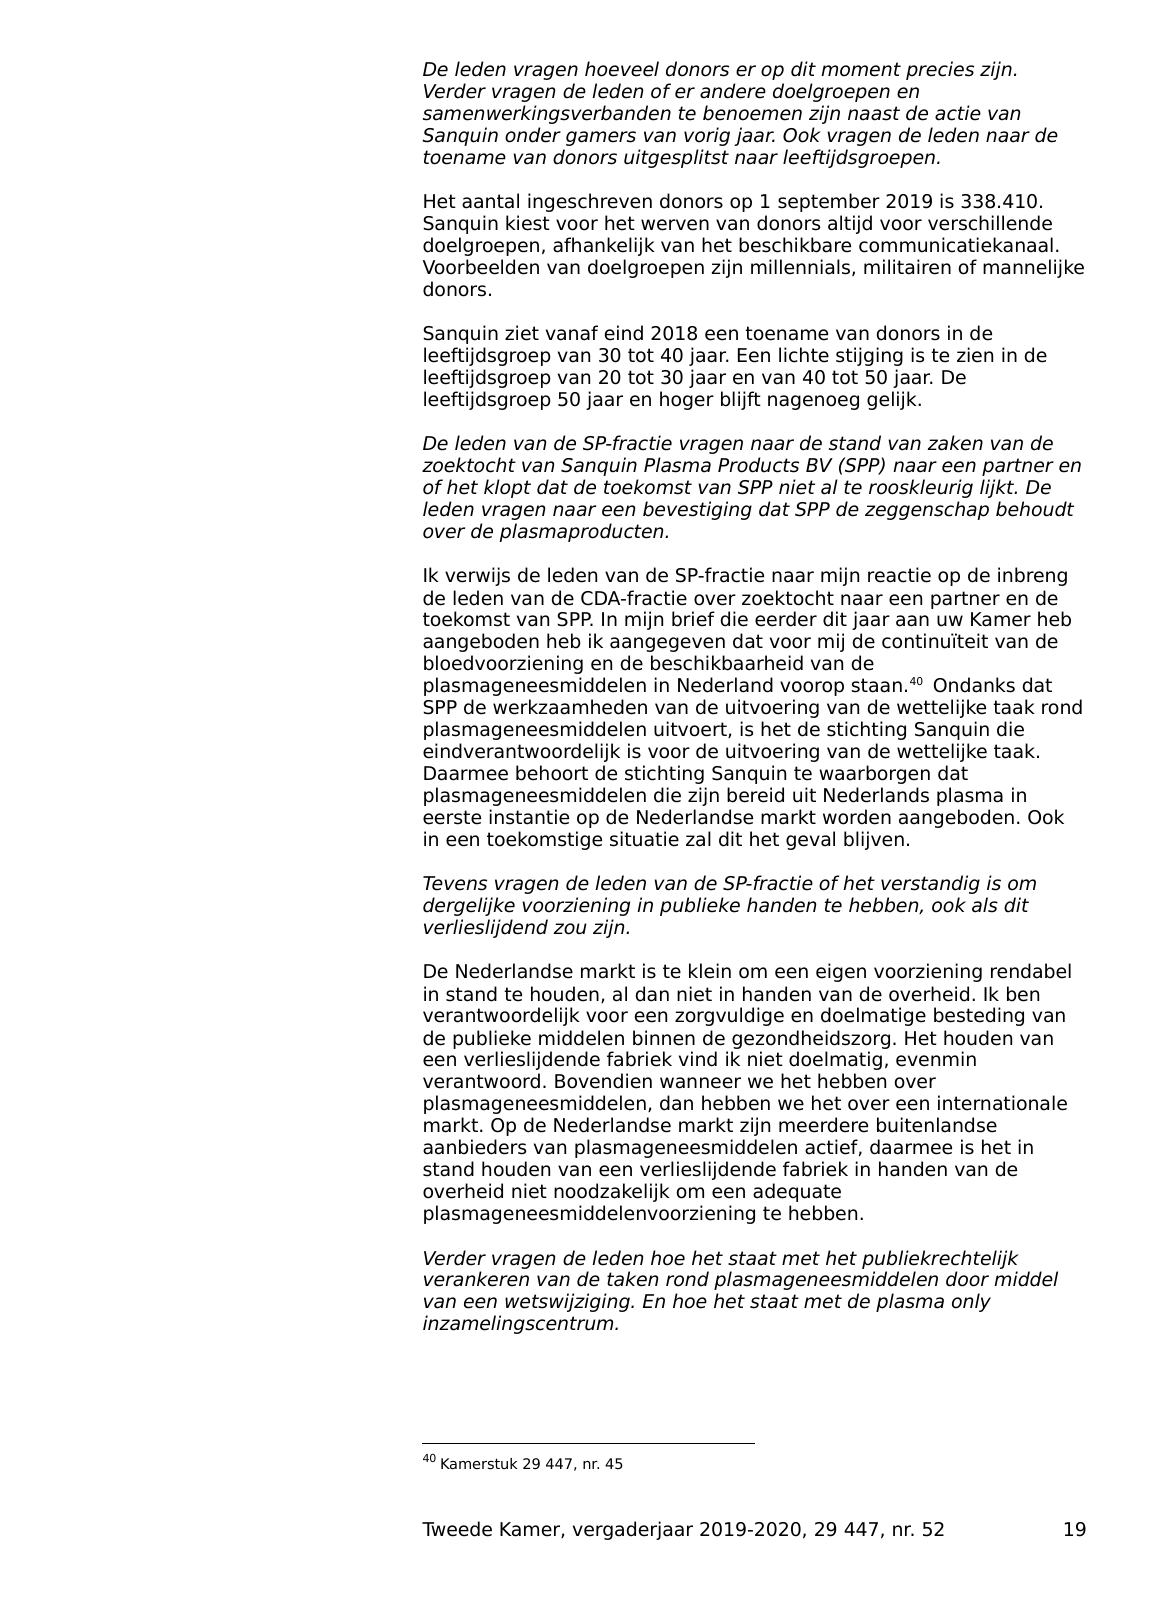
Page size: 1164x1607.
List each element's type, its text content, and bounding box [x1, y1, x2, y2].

text De Nederlandse markt is te klein om een eigen voorziening rendabel in stand te houden, al dan niet in handen van de overheid. Ik ben verantwoordelijk voor een zorgvuldige en doelmatige besteding van de publieke middelen binnen de gezondheidszorg. Het houden van een verlieslijdende fabriek vind ik niet doelmatig, evenmin verantwoord. Bovendien wanneer we het hebben over plasmageneesmiddelen, dan hebben we het over een internationale markt. Op de Nederlandse markt zijn meerdere buitenlandse aanbieders van plasmageneesmiddelen actief, daarmee is het in stand houden van een verlieslijdende fabriek in handen van de overheid niet noodzakelijk om een adequate plasmageneesmiddelenvoorziening te hebben. [422, 961, 1087, 1225]
text Kamerstuk 29 447, nr. 45 [422, 1452, 1087, 1474]
text Tevens vragen de leden van de SP-fractie of het verstandig is om dergelijke voorziening in publieke handen te hebben, ook als dit verlieslijdend zou zijn. [422, 873, 1087, 939]
text Het aantal ingeschreven donors op 1 september 2019 is 338.410. Sanquin kiest voor het werven van donors altijd voor verschillende doelgroepen, afhankelijk van het beschikbare communicatiekanaal. Voorbeelden van doelgroepen zijn millennials, militairen of mannelijke donors. [422, 191, 1087, 301]
text Ik verwijs de leden van de SP-fractie naar mijn reactie op de inbreng de leden van de CDA-fractie over zoektocht naar een partner en de toekomst van SPP. In mijn brief die eerder dit jaar aan uw Kamer heb aangeboden heb ik aangegeven dat voor mij de continuïteit van de bloedvoorziening en de beschikbaarheid van de plasmageneesmiddelen in Nederland voorop staan. Ondanks dat SPP de werkzaamheden van de uitvoering van de wettelijke taak rond plasmageneesmiddelen uitvoert, is het de stichting Sanquin die eindverantwoordelijk is voor de uitvoering van de wettelijke taak. Daarmee behoort de stichting Sanquin te waarborgen dat plasmageneesmiddelen die zijn bereid uit Nederlands plasma in eerste instantie op de Nederlandse markt worden aangeboden. Ook in een toekomstige situatie zal dit het geval blijven. [422, 565, 1087, 851]
text De leden van de SP-fractie vragen naar de stand van zaken van de zoektocht van Sanquin Plasma Products BV (SPP) naar een partner en of het klopt dat de toekomst van SPP niet al te rooskleurig lijkt. De leden vragen naar een bevestiging dat SPP de zeggenschap behoudt over de plasmaproducten. [422, 433, 1087, 543]
text Verder vragen de leden hoe het staat met het publiekrechtelijk verankeren van de taken rond plasmageneesmiddelen door middel van een wetswijziging. En hoe het staat met de plasma only inzamelingscentrum. [422, 1247, 1087, 1335]
text De leden vragen hoeveel donors er op dit moment precies zijn. Verder vragen de leden of er andere doelgroepen en samenwerkingsverbanden te benoemen zijn naast de actie van Sanquin onder gamers van vorig jaar. Ook vragen de leden naar de toename van donors uitgesplitst naar leeftijdsgroepen. [422, 59, 1087, 169]
text Sanquin ziet vanaf eind 2018 een toename van donors in de leeftijdsgroep van 30 tot 40 jaar. Een lichte stijging is te zien in de leeftijdsgroep van 20 tot 30 jaar en van 40 tot 50 jaar. De leeftijdsgroep 50 jaar en hoger blijft nagenoeg gelijk. [422, 323, 1087, 411]
